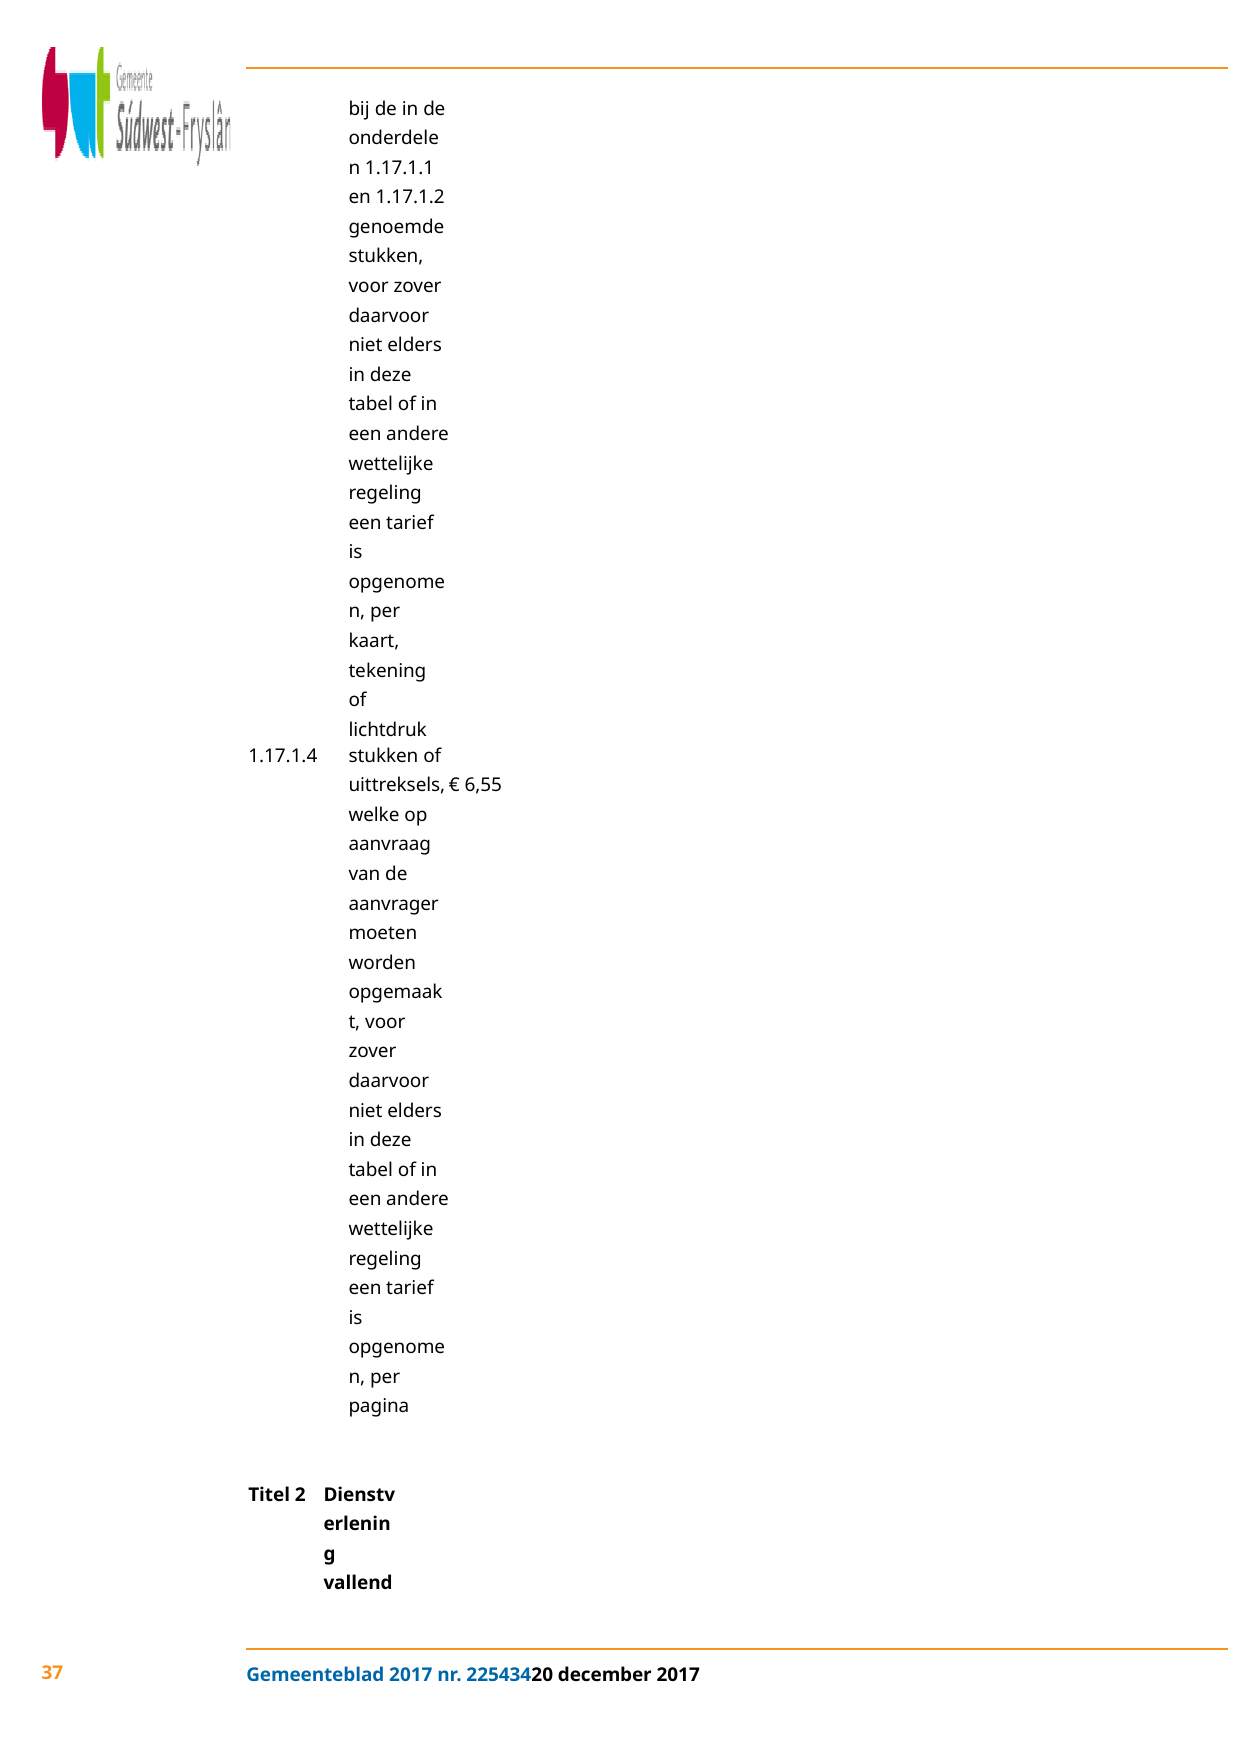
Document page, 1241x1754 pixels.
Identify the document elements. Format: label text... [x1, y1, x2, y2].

table_cell [449, 95, 549, 742]
table_header Titel 2 [248, 1481, 323, 1595]
table_cell stukken of uittreksels, welke op aanvraag van de aanvrager moeten worden opgemaakt, voor zover daarvoor niet elders in deze tabel of in een andere wettelijke regeling een tarief is opgenomen, per pagina [348, 742, 449, 1418]
picture [41, 47, 231, 172]
table_cell € 6,55 [449, 742, 549, 1418]
table_cell 1.17.1.4 [248, 742, 348, 1418]
table_cell [248, 95, 348, 742]
table_header Dienstverlening vallend [323, 1481, 398, 1595]
table_cell bij de in de onderdelen 1.17.1.1 en 1.17.1.2 genoemde stukken, voor zover daarvoor niet elders in deze tabel of in een andere wettelijke regeling een tarief is opgenomen, per kaart, tekening of lichtdruk [348, 95, 449, 742]
